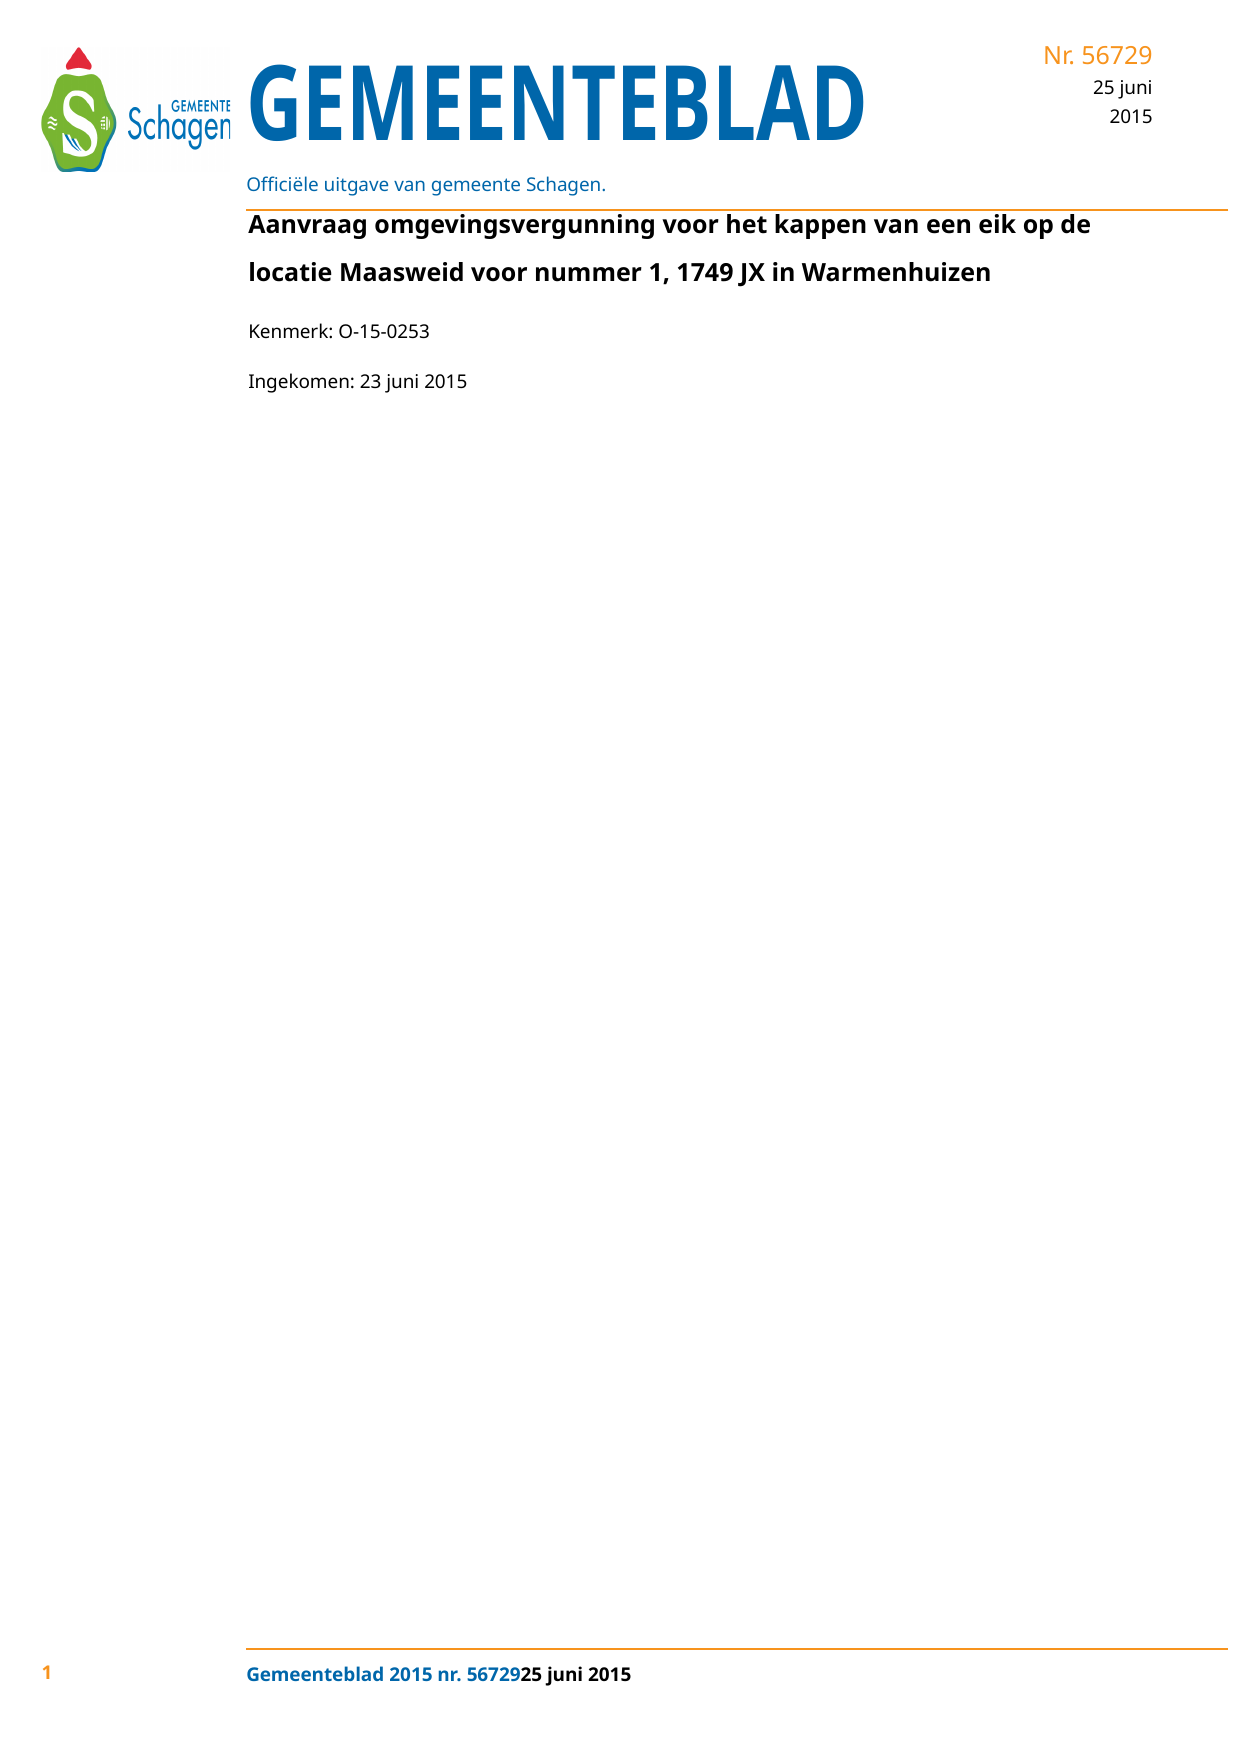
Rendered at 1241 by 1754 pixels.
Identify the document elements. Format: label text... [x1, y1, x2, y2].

text Ingekomen: 23 juni 2015 [248, 368, 1152, 394]
picture [41, 47, 231, 172]
text Kenmerk: O-15-0253 [248, 318, 1152, 344]
text Aanvraag omgevingsvergunning voor het kappen van een eik op de locatie Maasweid voor nummer 1, 1749 JX in Warmenhuizen [248, 211, 1152, 288]
